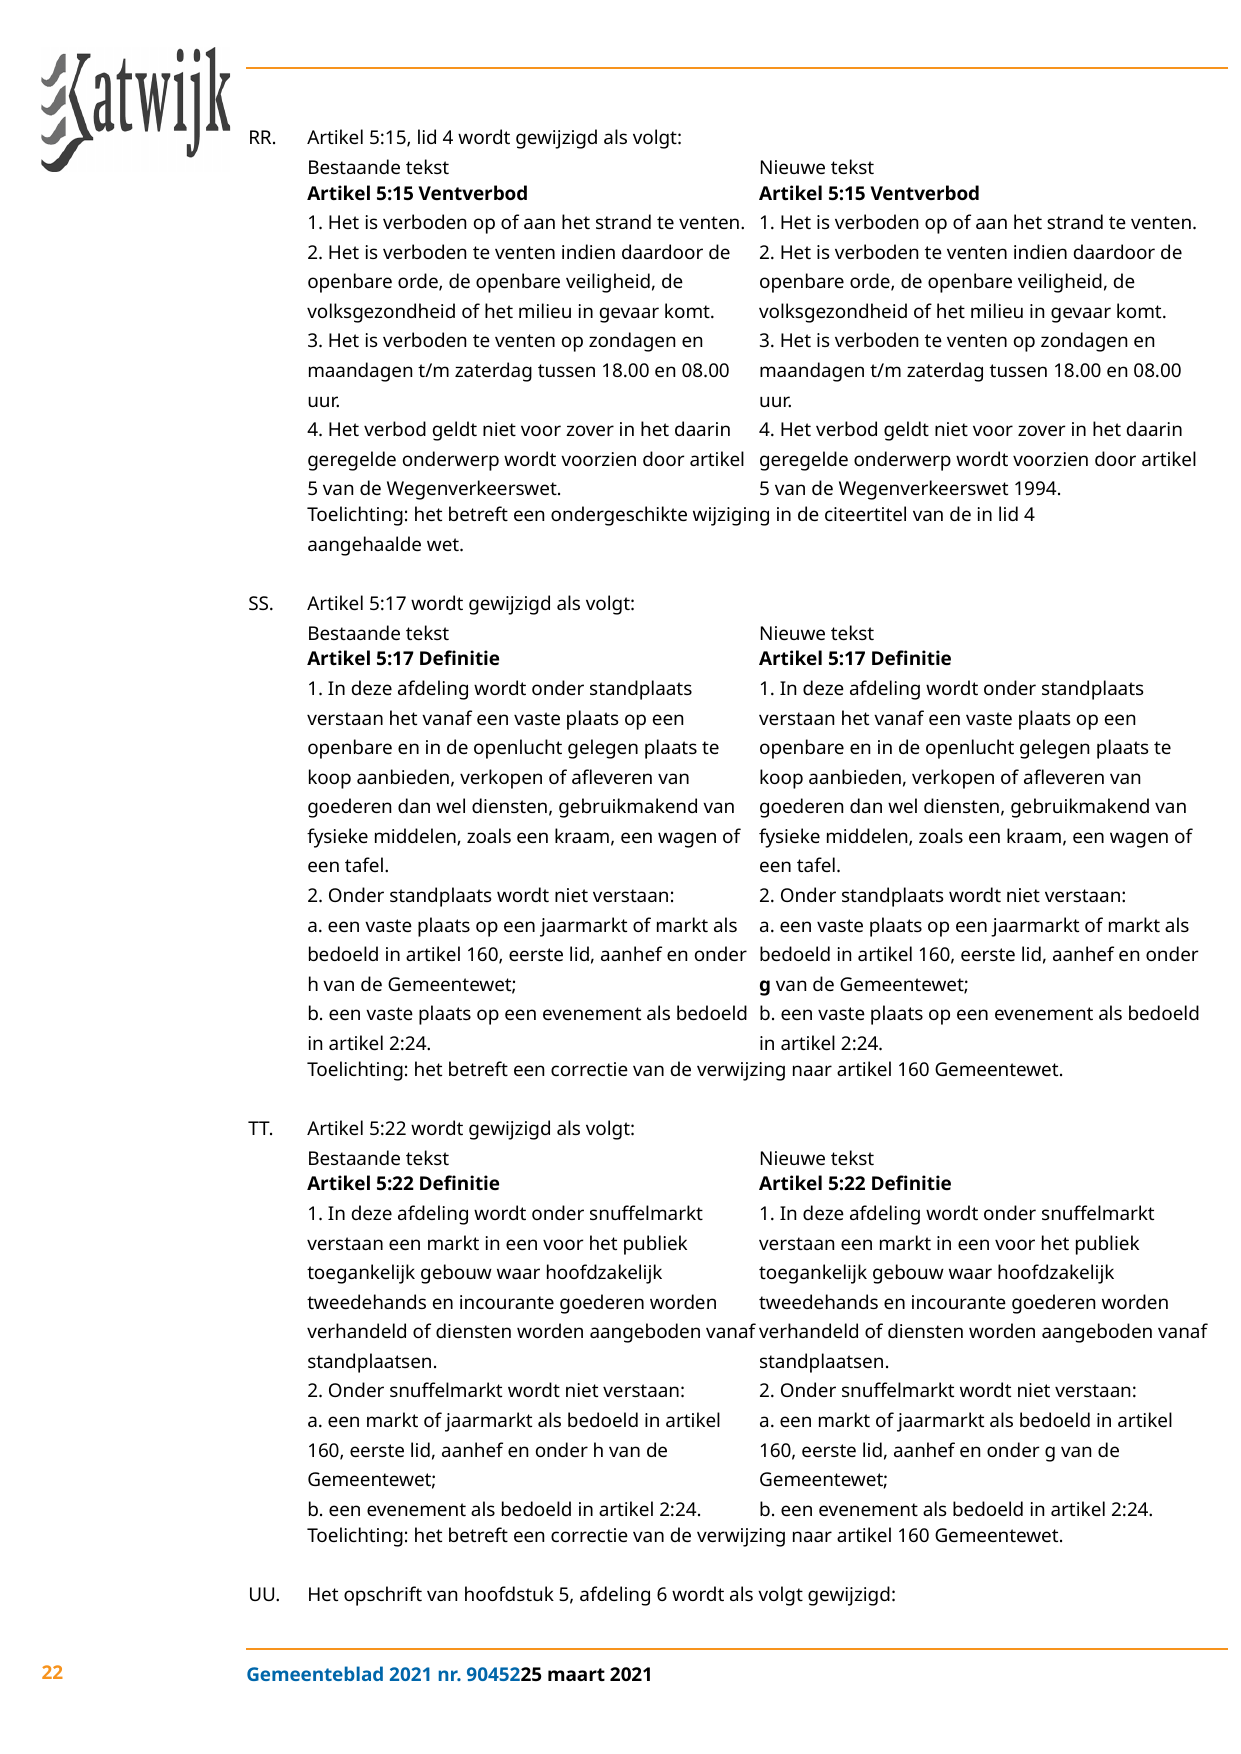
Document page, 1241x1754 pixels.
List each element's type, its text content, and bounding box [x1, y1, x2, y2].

table_header Bestaande tekst [307, 1145, 759, 1171]
table_header Bestaande tekst [307, 620, 759, 646]
table_cell Artikel 5:15 Ventverbod 1. Het is verboden op of aan het strand te venten. 2. Het is verboden te venten indien daardoor de openbare orde, de openbare veiligheid, de volksgezondheid of het milieu in gevaar komt. 3. Het is verboden te venten op zondagen en maandagen t/m zaterdag tussen 18.00 en 08.00 uur. 4. Het verbod geldt niet voor zover in het daarin geregelde onderwerp wordt voorzien door artikel 5 van de Wegenverkeerswet 1994. [759, 180, 1211, 501]
table_cell Artikel 5:17 Definitie 1. In deze afdeling wordt onder standplaats verstaan het vanaf een vaste plaats op een openbare en in de openlucht gelegen plaats te koop aanbieden, verkopen of afleveren van goederen dan wel diensten, gebruikmakend van fysieke middelen, zoals een kraam, een wagen of een tafel. 2. Onder standplaats wordt niet verstaan: a. een vaste plaats op een jaarmarkt of markt als bedoeld in artikel 160, eerste lid, aanhef en onder g van de Gemeentewet; b. een vaste plaats op een evenement als bedoeld in artikel 2:24. [759, 646, 1211, 1056]
table_cell Artikel 5:22 Definitie 1. In deze afdeling wordt onder snuffelmarkt verstaan een markt in een voor het publiek toegankelijk gebouw waar hoofdzakelijk tweedehands en incourante goederen worden verhandeld of diensten worden aangeboden vanaf standplaatsen. 2. Onder snuffelmarkt wordt niet verstaan: a. een markt of jaarmarkt als bedoeld in artikel 160, eerste lid, aanhef en onder h van de Gemeentewet; b. een evenement als bedoeld in artikel 2:24. [307, 1171, 759, 1522]
list Artikel 5:22 wordt gewijzigd als volgt: [248, 1115, 1152, 1141]
table_cell Artikel 5:15 Ventverbod 1. Het is verboden op of aan het strand te venten. 2. Het is verboden te venten indien daardoor de openbare orde, de openbare veiligheid, de volksgezondheid of het milieu in gevaar komt. 3. Het is verboden te venten op zondagen en maandagen t/m zaterdag tussen 18.00 en 08.00 uur. 4. Het verbod geldt niet voor zover in het daarin geregelde onderwerp wordt voorzien door artikel 5 van de Wegenverkeerswet. [307, 180, 759, 501]
list Artikel 5:17 wordt gewijzigd als volgt: [248, 590, 1152, 616]
table_cell Artikel 5:17 Definitie 1. In deze afdeling wordt onder standplaats verstaan het vanaf een vaste plaats op een openbare en in de openlucht gelegen plaats te koop aanbieden, verkopen of afleveren van goederen dan wel diensten, gebruikmakend van fysieke middelen, zoals een kraam, een wagen of een tafel. 2. Onder standplaats wordt niet verstaan: a. een vaste plaats op een jaarmarkt of markt als bedoeld in artikel 160, eerste lid, aanhef en onder h van de Gemeentewet; b. een vaste plaats op een evenement als bedoeld in artikel 2:24. [307, 646, 759, 1056]
table_header Nieuwe tekst [759, 154, 1211, 180]
list Het opschrift van hoofdstuk 5, afdeling 6 wordt als volgt gewijzigd: [248, 1581, 1152, 1607]
list Toelichting: het betreft een ondergeschikte wijziging in de citeertitel van de in lid 4 aangehaalde wet. [248, 501, 1152, 557]
table_header Bestaande tekst [307, 154, 759, 180]
table_header Nieuwe tekst [759, 1145, 1211, 1171]
picture [41, 47, 231, 172]
table_header Nieuwe tekst [759, 620, 1211, 646]
table_cell Artikel 5:22 Definitie 1. In deze afdeling wordt onder snuffelmarkt verstaan een markt in een voor het publiek toegankelijk gebouw waar hoofdzakelijk tweedehands en incourante goederen worden verhandeld of diensten worden aangeboden vanaf standplaatsen. 2. Onder snuffelmarkt wordt niet verstaan: a. een markt of jaarmarkt als bedoeld in artikel 160, eerste lid, aanhef en onder g van de Gemeentewet; b. een evenement als bedoeld in artikel 2:24. [759, 1171, 1211, 1522]
list Artikel 5:15, lid 4 wordt gewijzigd als volgt: [248, 124, 1152, 150]
list Toelichting: het betreft een correctie van de verwijzing naar artikel 160 Gemeentewet. [248, 1056, 1152, 1082]
list Toelichting: het betreft een correctie van de verwijzing naar artikel 160 Gemeentewet. [248, 1522, 1152, 1548]
